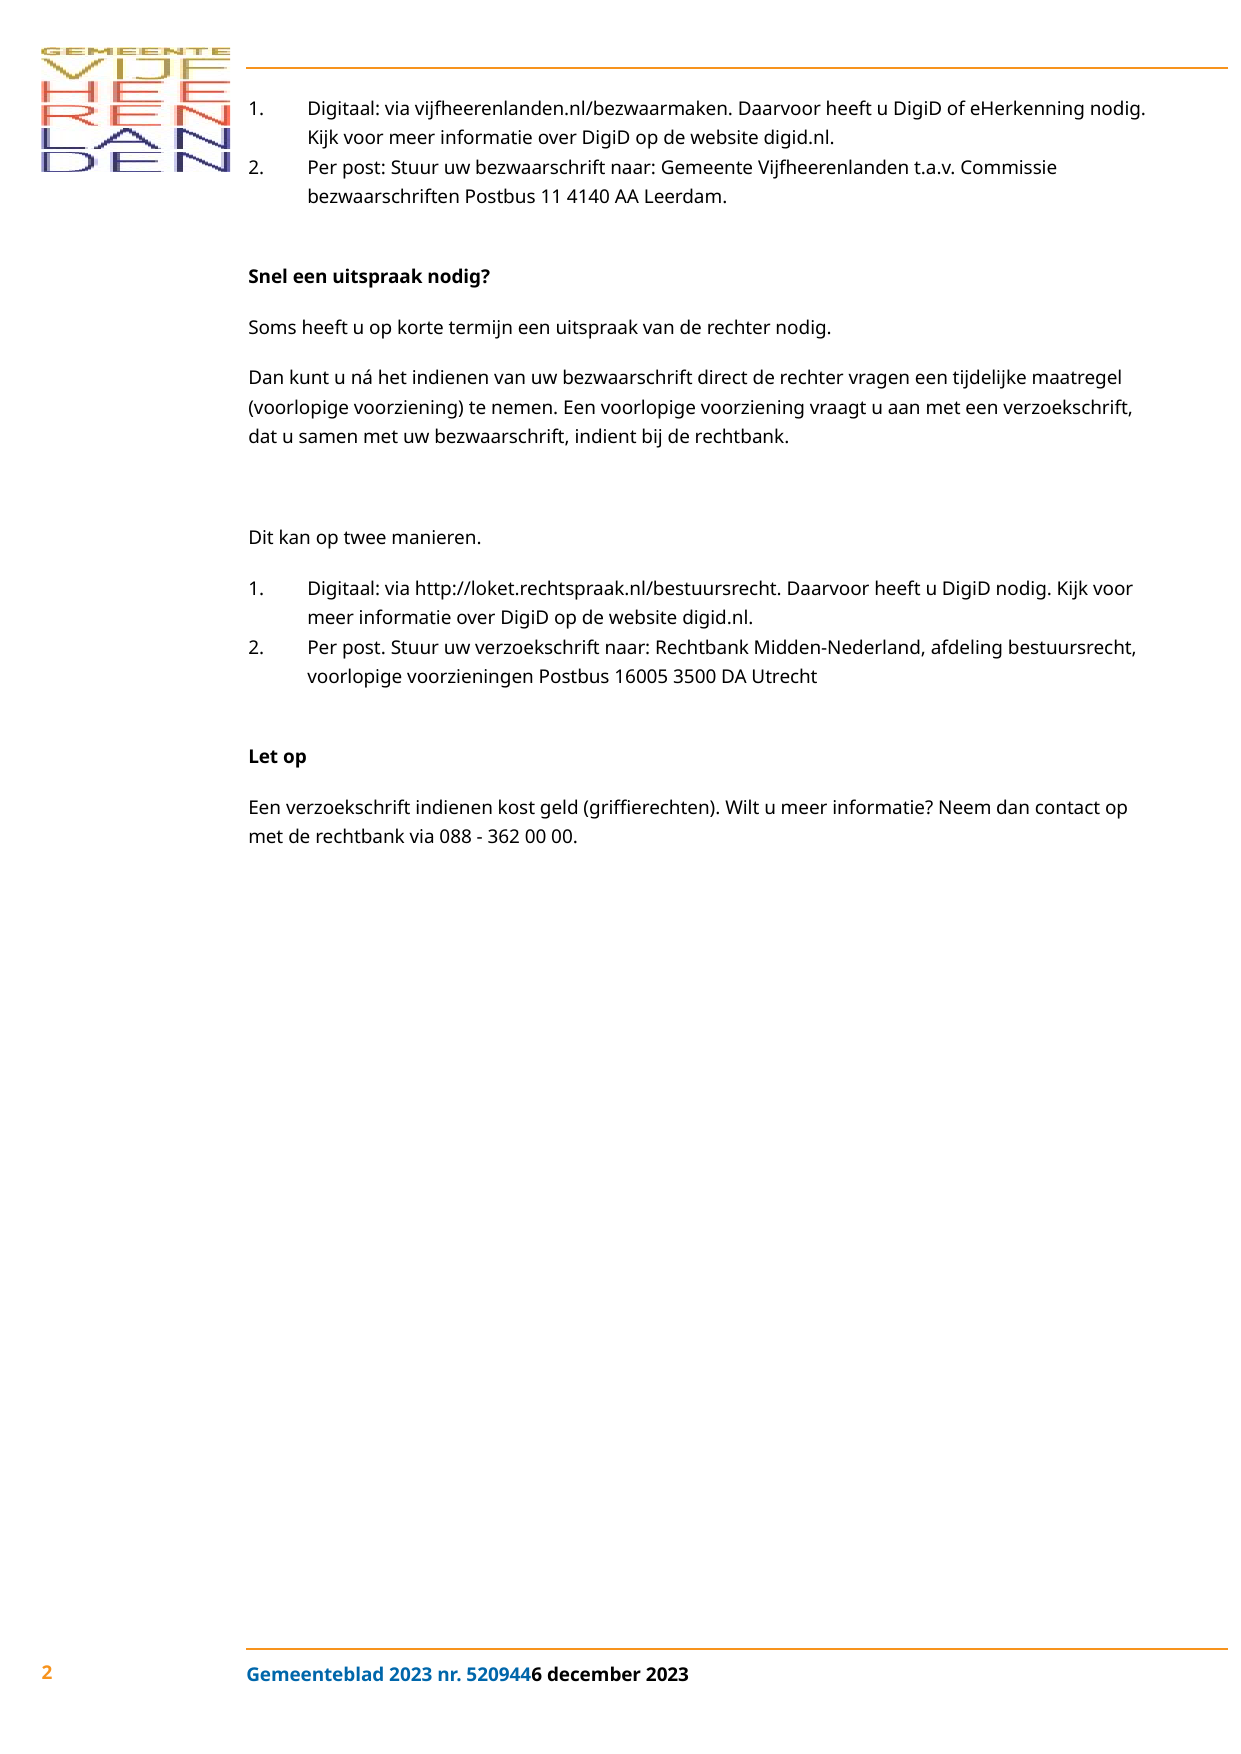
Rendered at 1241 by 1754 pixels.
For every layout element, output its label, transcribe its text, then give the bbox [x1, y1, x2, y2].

list Per post. Stuur uw verzoekschrift naar: Rechtbank Midden-Nederland, afdeling bestuursrecht, voorlopige voorzieningen Postbus 16005 3500 DA Utrecht [248, 634, 1152, 689]
list Digitaal: via vijfheerenlanden.nl/bezwaarmaken. Daarvoor heeft u DigiD of eHerkenning nodig. Kijk voor meer informatie over DigiD op de website digid.nl. [248, 95, 1152, 150]
list Digitaal: via http://loket.rechtspraak.nl/bestuursrecht. Daarvoor heeft u DigiD nodig. Kijk voor meer informatie over DigiD op de website digid.nl. [248, 575, 1152, 630]
picture [41, 47, 231, 172]
list Per post: Stuur uw bezwaarschrift naar: Gemeente Vijfheerenlanden t.a.v. Commissie bezwaarschriften Postbus 11 4140 AA Leerdam. [248, 154, 1152, 209]
text Dit kan op twee manieren. [248, 524, 1152, 550]
text Snel een uitspraak nodig? [248, 263, 1152, 289]
text Soms heeft u op korte termijn een uitspraak van de rechter nodig. [248, 314, 1152, 340]
text Dan kunt u ná het indienen van uw bezwaarschrift direct de rechter vragen een tijdelijke maatregel (voorlopige voorziening) te nemen. Een voorlopige voorziening vraagt u aan met een verzoekschrift, dat u samen met uw bezwaarschrift, indient bij de rechtbank. [248, 364, 1152, 449]
text Een verzoekschrift indienen kost geld (griffierechten). Wilt u meer informatie? Neem dan contact op met de rechtbank via 088 - 362 00 00. [248, 794, 1152, 849]
text Let op [248, 743, 1152, 769]
